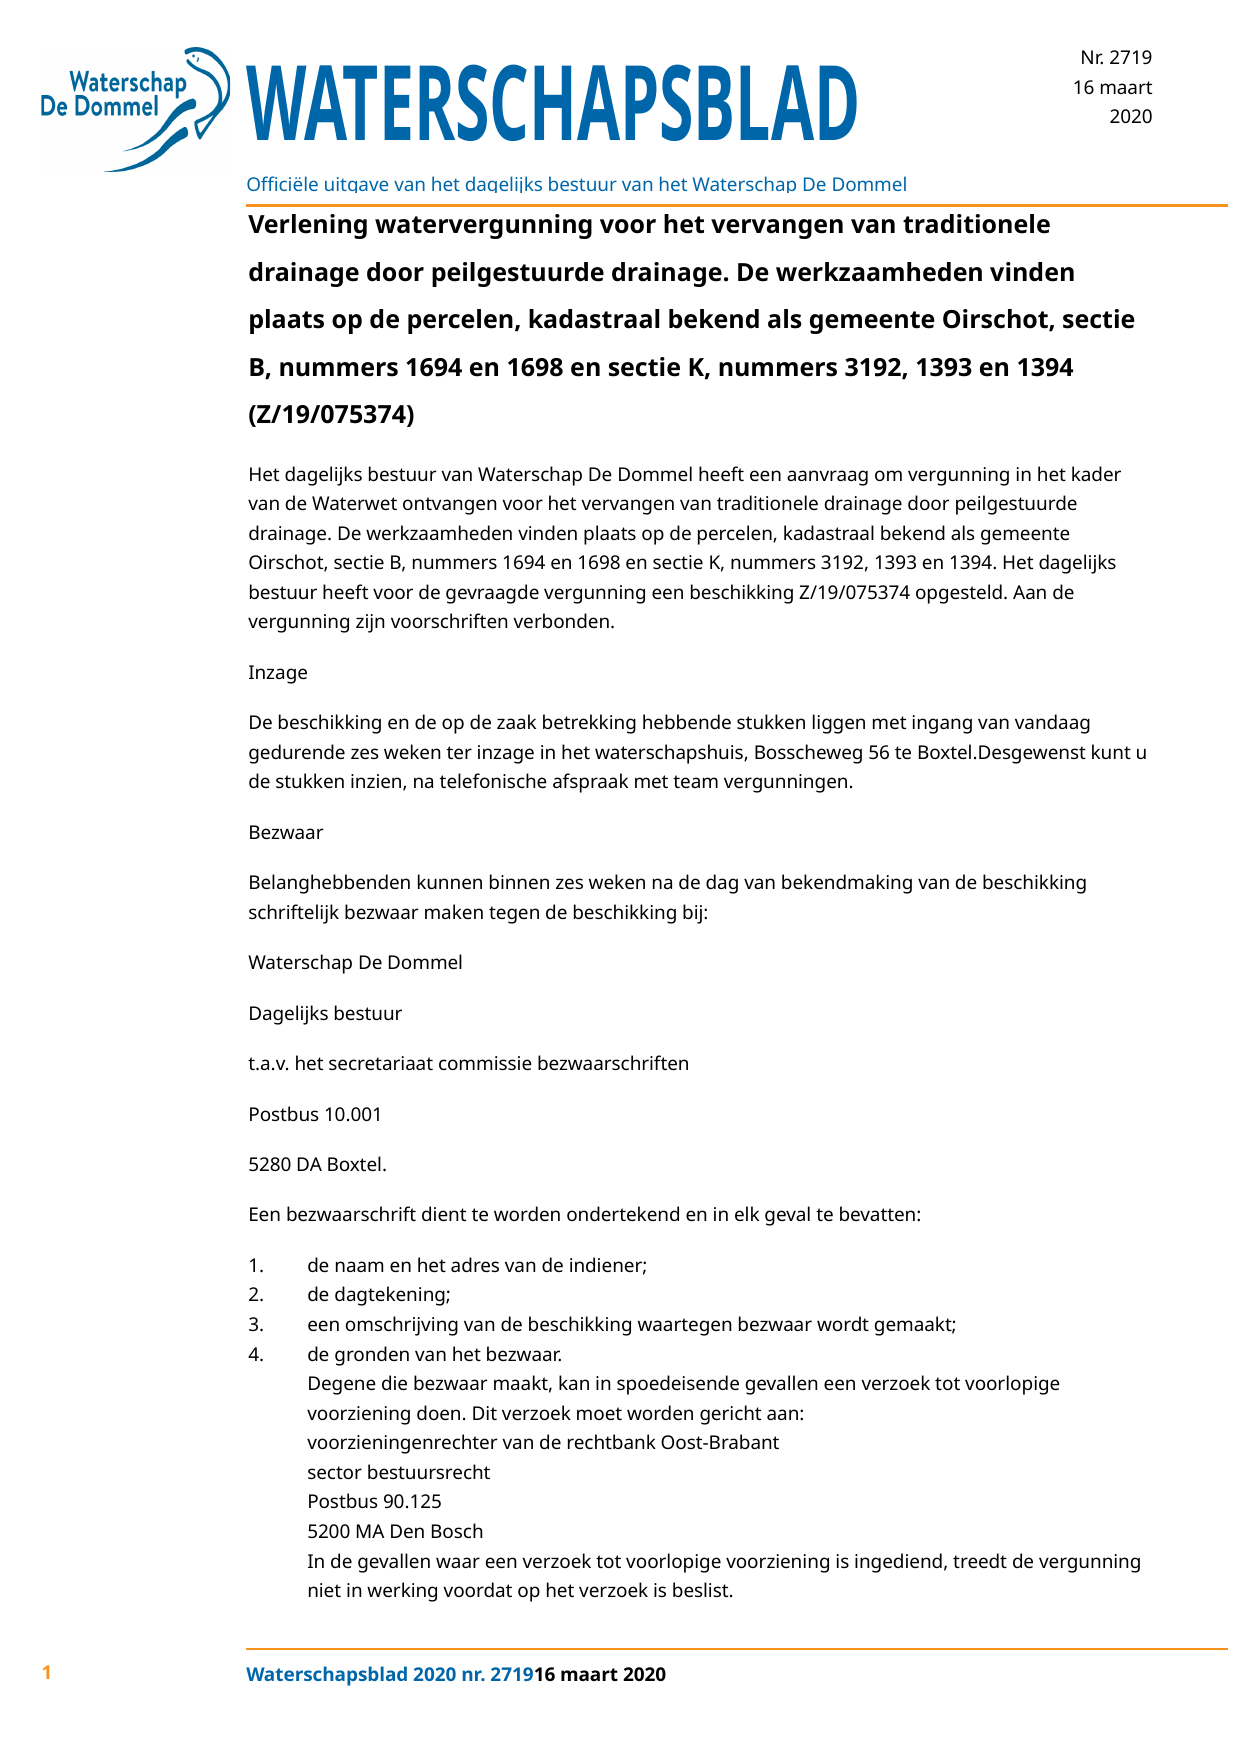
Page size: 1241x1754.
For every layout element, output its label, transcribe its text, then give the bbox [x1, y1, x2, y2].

text Inzage [248, 659, 1152, 685]
list de dagtekening; [248, 1282, 1152, 1307]
picture [45, 99, 51, 111]
picture [204, 47, 231, 76]
list Postbus 90.125 [248, 1489, 1152, 1514]
list Degene die bezwaar maakt, kan in spoedeisende gevallen een verzoek tot voorlopige voorziening doen. Dit verzoek moet worden gericht aan: [248, 1370, 1152, 1426]
text Verlening watervergunning voor het vervangen van traditionele drainage door peilgestuurde drainage. De werkzaamheden vinden plaats op de percelen, kadastraal bekend als gemeente Oirschot, sectie B, nummers 1694 en 1698 en sectie K, nummers 3192, 1393 en 1394 (Z/19/075374) [248, 207, 1152, 431]
text Belanghebbenden kunnen binnen zes weken na de dag van bekendmaking van de beschikking schriftelijk bezwaar maken tegen de beschikking bij: [248, 869, 1152, 925]
text Bezwaar [248, 819, 1152, 845]
text Waterschap De Dommel [248, 949, 1152, 975]
text Een bezwaarschrift dient te worden ondertekend en in elk geval te bevatten: [248, 1202, 1152, 1227]
list sector bestuursrecht [248, 1459, 1152, 1485]
picture [198, 118, 210, 131]
text De beschikking en de op de zaak betrekking hebbende stukken liggen met ingang van vandaag gedurende zes weken ter inzage in het waterschapshuis, Bosscheweg 56 te Boxtel.Desgewenst kunt u de stukken inzien, na telefonische afspraak met team vergunningen. [248, 709, 1152, 794]
text Het dagelijks bestuur van Waterschap De Dommel heeft een aanvraag om vergunning in het kader van de Waterwet ontvangen voor het vervangen van traditionele drainage door peilgestuurde drainage. De werkzaamheden vinden plaats op de percelen, kadastraal bekend als gemeente Oirschot, sectie B, nummers 1694 en 1698 en sectie K, nummers 3192, 1393 en 1394. Het dagelijks bestuur heeft voor de gevraagde vergunning een beschikking Z/19/075374 opgesteld. Aan de vergunning zijn voorschriften verbonden. [248, 461, 1152, 634]
list een omschrijving van de beschikking waartegen bezwaar wordt gemaakt; [248, 1311, 1152, 1337]
text Dagelijks bestuur [248, 1000, 1152, 1026]
list voorzieningenrechter van de rechtbank Oost-Brabant [248, 1429, 1152, 1455]
list In de gevallen waar een verzoek tot voorlopige voorziening is ingediend, treedt de vergunning niet in werking voordat op het verzoek is beslist. [248, 1548, 1152, 1603]
picture [41, 47, 231, 172]
text t.a.v. het secretariaat commissie bezwaarschriften [248, 1050, 1152, 1076]
list 5200 MA Den Bosch [248, 1518, 1152, 1544]
text Postbus 10.001 [248, 1101, 1152, 1126]
list de naam en het adres van de indiener; [248, 1252, 1152, 1278]
list de gronden van het bezwaar. [248, 1341, 1152, 1366]
text 5280 DA Boxtel. [248, 1151, 1152, 1177]
